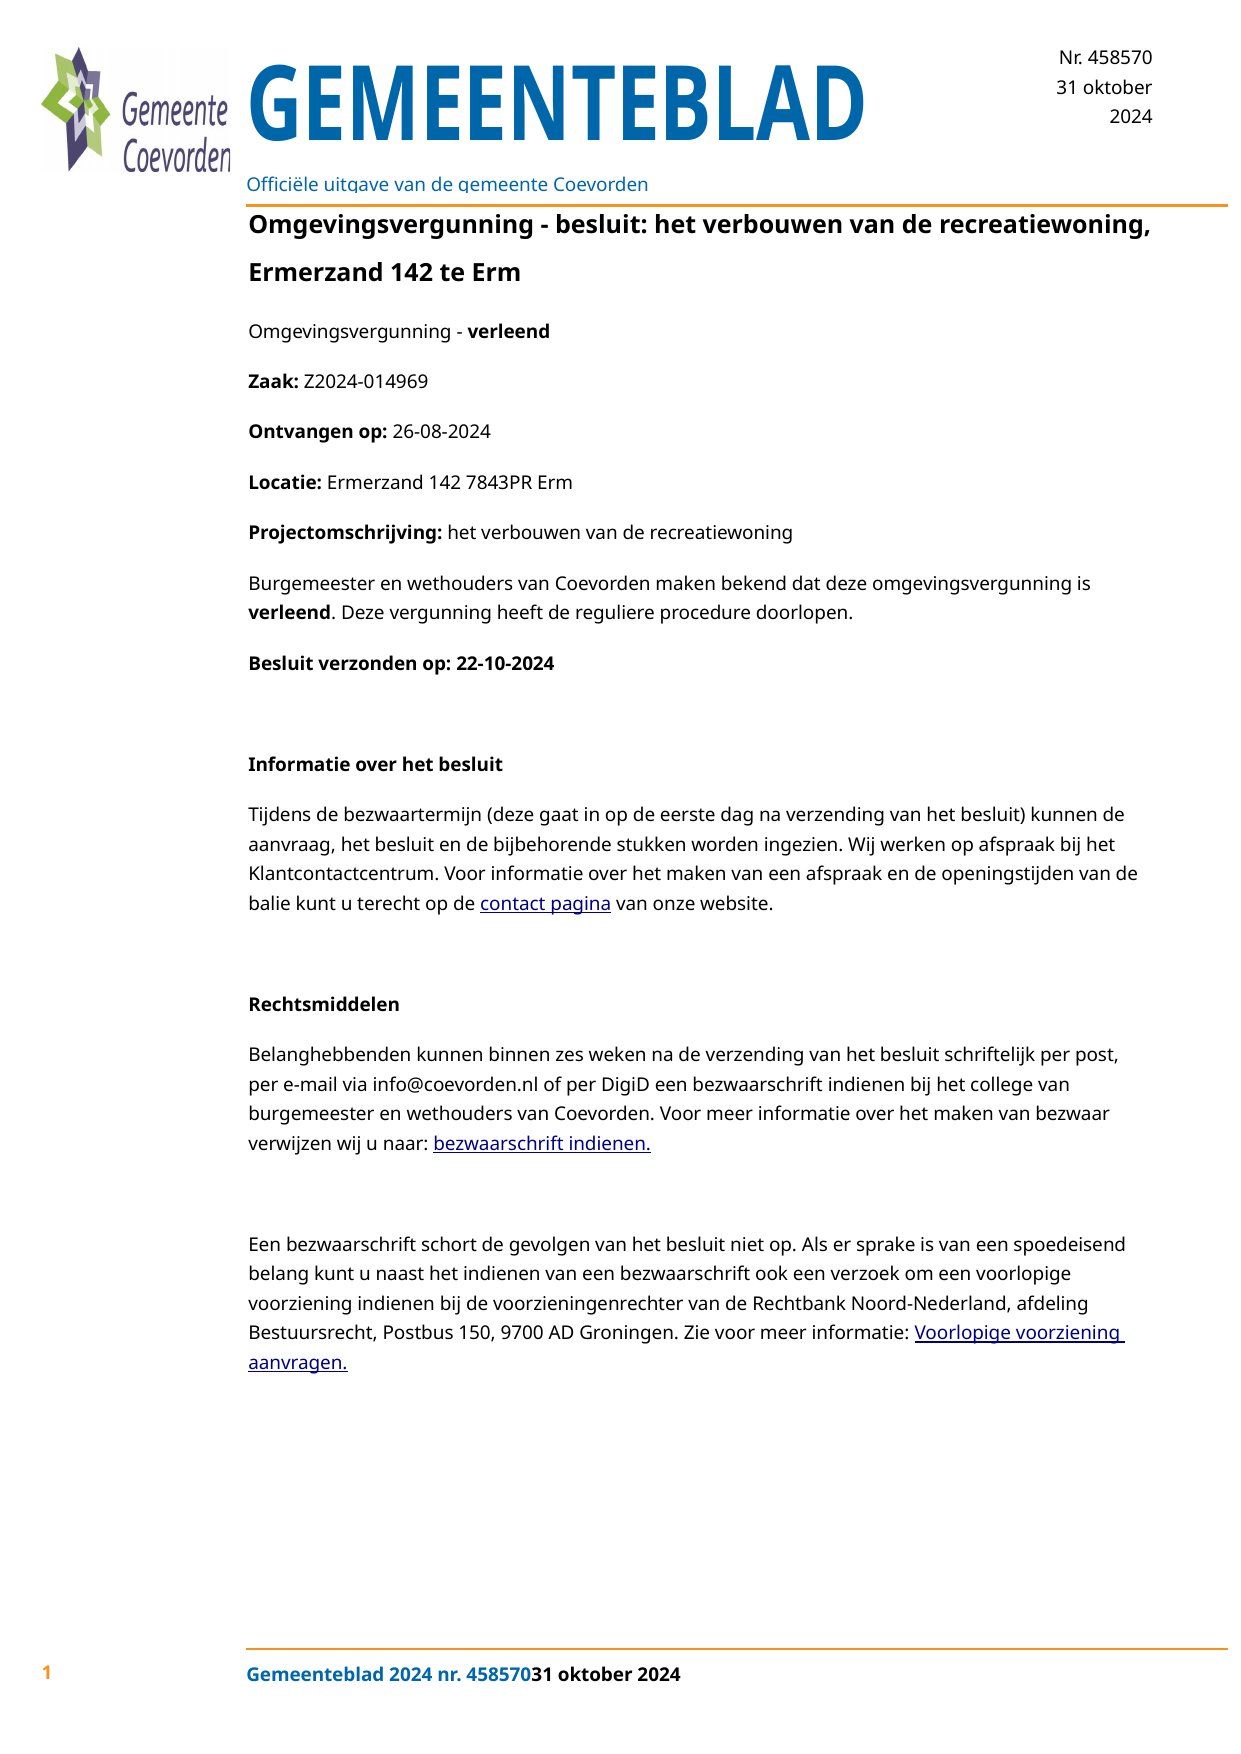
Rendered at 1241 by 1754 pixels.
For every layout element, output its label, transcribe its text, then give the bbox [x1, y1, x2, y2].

text Omgevingsvergunning - verleend [248, 318, 1152, 344]
text Besluit verzonden op: 22-10-2024 [248, 650, 1152, 676]
text Informatie over het besluit [248, 751, 1152, 777]
text Projectomschrijving: het verbouwen van de recreatiewoning [248, 519, 1152, 545]
text Belanghebbenden kunnen binnen zes weken na de verzending van het besluit schriftelijk per post, per e-mail via info@coevorden.nl of per DigiD een bezwaarschrift indienen bij het college van burgemeester en wethouders van Coevorden. Voor meer informatie over het maken van bezwaar verwijzen wij u naar: bezwaarschrift indienen. [248, 1041, 1152, 1156]
text Rechtsmiddelen [248, 991, 1152, 1017]
text Burgemeester en wethouders van Coevorden maken bekend dat deze omgevingsvergunning is verleend. Deze vergunning heeft de reguliere procedure doorlopen. [248, 570, 1152, 625]
picture [41, 47, 231, 172]
text Zaak: Z2024-014969 [248, 368, 1152, 394]
text Ontvangen op: 26-08-2024 [248, 419, 1152, 444]
text Tijdens de bezwaartermijn (deze gaat in op de eerste dag na verzending van het besluit) kunnen de aanvraag, het besluit en de bijbehorende stukken worden ingezien. Wij werken op afspraak bij het Klantcontactcentrum. Voor informatie over het maken van een afspraak en de openingstijden van de balie kunt u terecht op de contact pagina van onze website. [248, 801, 1152, 916]
text Een bezwaarschrift schort de gevolgen van het besluit niet op. Als er sprake is van een spoedeisend belang kunt u naast het indienen van een bezwaarschrift ook een verzoek om een voorlopige voorziening indienen bij de voorzieningenrechter van de Rechtbank Noord-Nederland, afdeling Bestuursrecht, Postbus 150, 9700 AD Groningen. Zie voor meer informatie: Voorlopige voorziening aanvragen. [248, 1231, 1152, 1375]
text Locatie: Ermerzand 142 7843PR Erm [248, 469, 1152, 495]
text Omgevingsvergunning - besluit: het verbouwen van de recreatiewoning, Ermerzand 142 te Erm [248, 207, 1152, 288]
